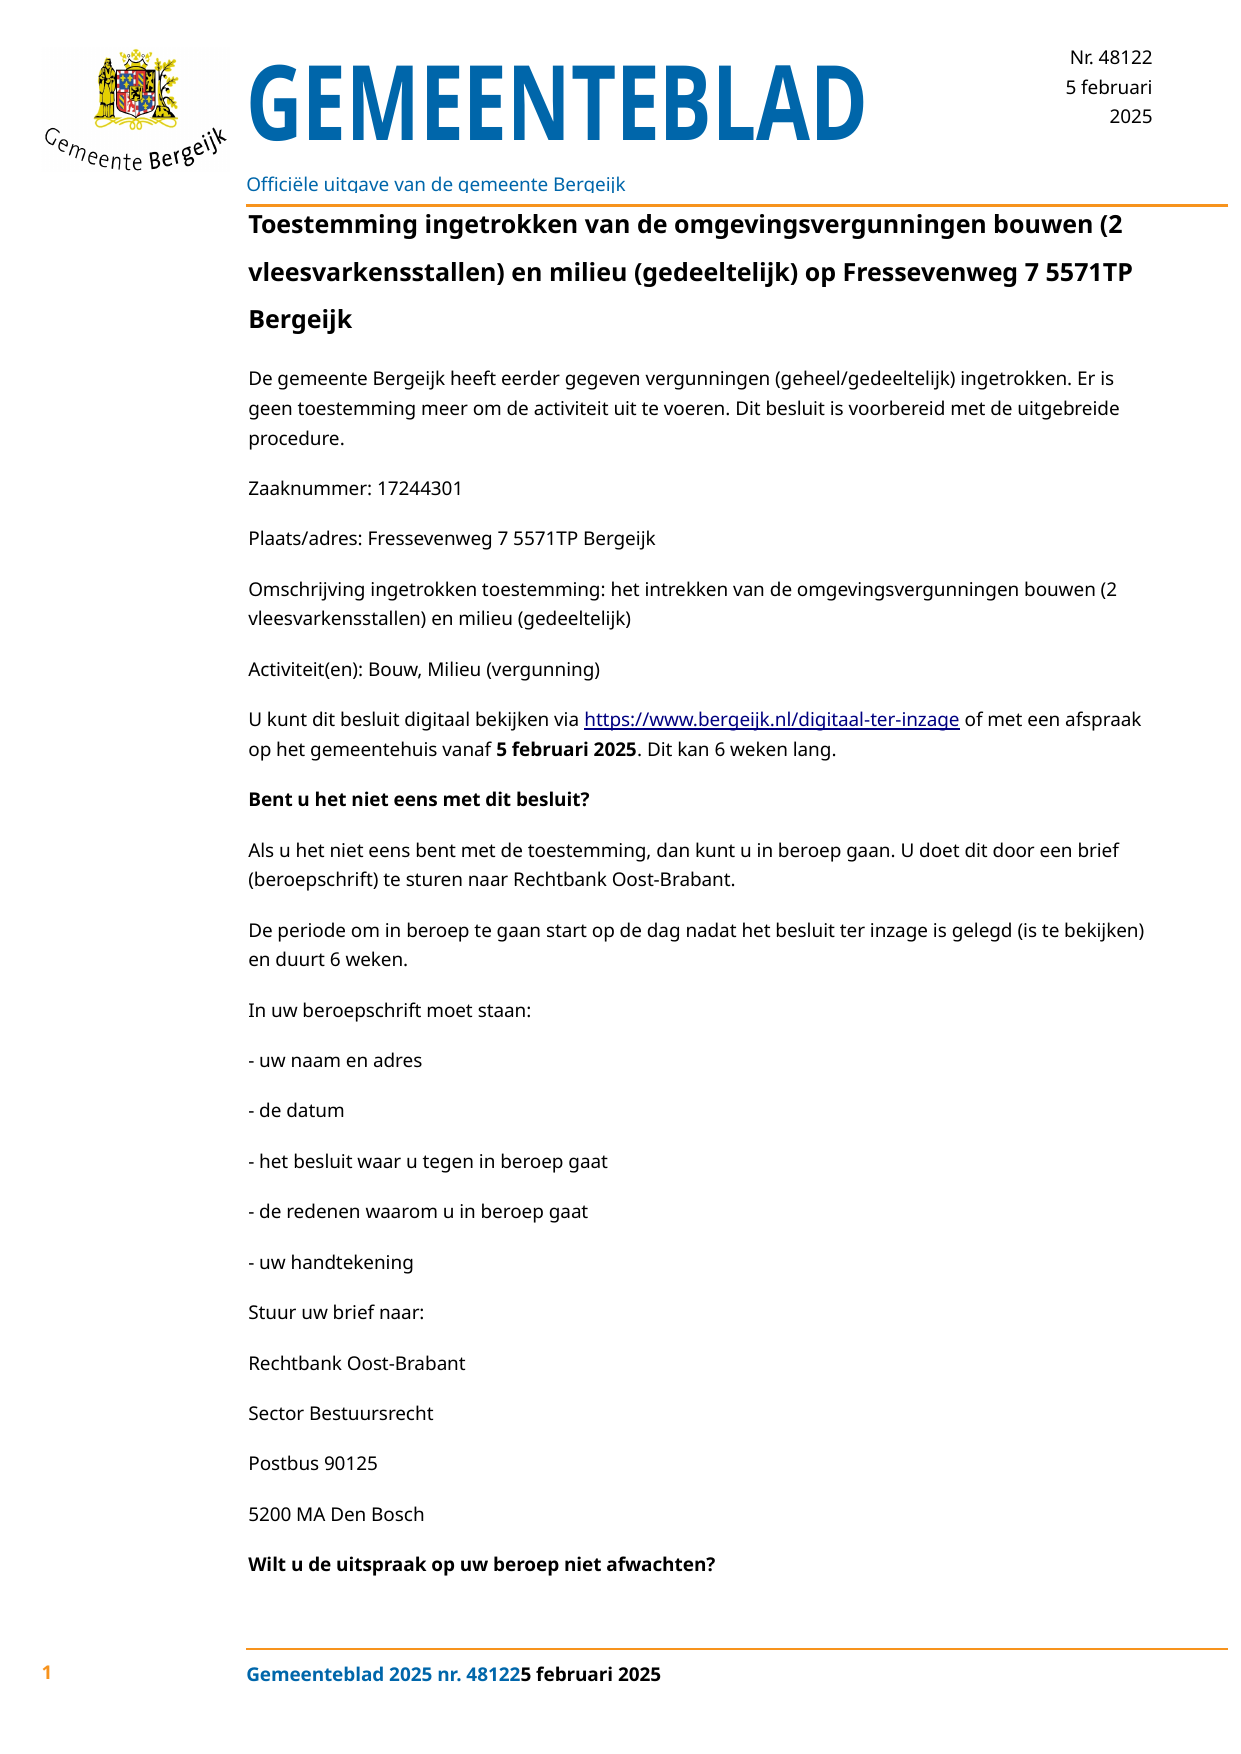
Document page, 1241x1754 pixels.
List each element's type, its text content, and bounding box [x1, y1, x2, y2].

text U kunt dit besluit digitaal bekijken via https://www.bergeijk.nl/digitaal-ter-inzage of met een afspraak op het gemeentehuis vanaf 5 februari 2025. Dit kan 6 weken lang. [248, 706, 1152, 762]
text De gemeente Bergeijk heeft eerder gegeven vergunningen (geheel/gedeeltelijk) ingetrokken. Er is geen toestemming meer om de activiteit uit te voeren. Dit besluit is voorbereid met de uitgebreide procedure. [248, 366, 1152, 450]
text - uw handtekening [248, 1249, 1152, 1274]
text Toestemming ingetrokken van de omgevingsvergunningen bouwen (2 vleesvarkensstallen) en milieu (gedeeltelijk) op Fressevenweg 7 5571TP Bergeijk [248, 207, 1152, 336]
text Wilt u de uitspraak op uw beroep niet afwachten? [248, 1551, 1152, 1577]
text Rechtbank Oost-Brabant [248, 1350, 1152, 1375]
text Stuur uw brief naar: [248, 1299, 1152, 1325]
text Plaats/adres: Fressevenweg 7 5571TP Bergeijk [248, 526, 1152, 551]
text De periode om in beroep te gaan start op de dag nadat het besluit ter inzage is gelegd (is te bekijken) en duurt 6 weken. [248, 917, 1152, 972]
picture [41, 47, 231, 172]
text Postbus 90125 [248, 1451, 1152, 1476]
text Omschrijving ingetrokken toestemming: het intrekken van de omgevingsvergunningen bouwen (2 vleesvarkensstallen) en milieu (gedeeltelijk) [248, 576, 1152, 631]
text In uw beroepschrift moet staan: [248, 997, 1152, 1022]
text - de datum [248, 1098, 1152, 1123]
text Als u het niet eens bent met de toestemming, dan kunt u in beroep gaan. U doet dit door een brief (beroepschrift) te sturen naar Rechtbank Oost-Brabant. [248, 837, 1152, 892]
text Sector Bestuursrecht [248, 1400, 1152, 1426]
text - uw naam en adres [248, 1047, 1152, 1073]
text 5200 MA Den Bosch [248, 1501, 1152, 1527]
text Activiteit(en): Bouw, Milieu (vergunning) [248, 656, 1152, 682]
text - de redenen waarom u in beroep gaat [248, 1198, 1152, 1224]
text Zaaknummer: 17244301 [248, 475, 1152, 501]
text Bent u het niet eens met dit besluit? [248, 786, 1152, 812]
text - het besluit waar u tegen in beroep gaat [248, 1148, 1152, 1174]
